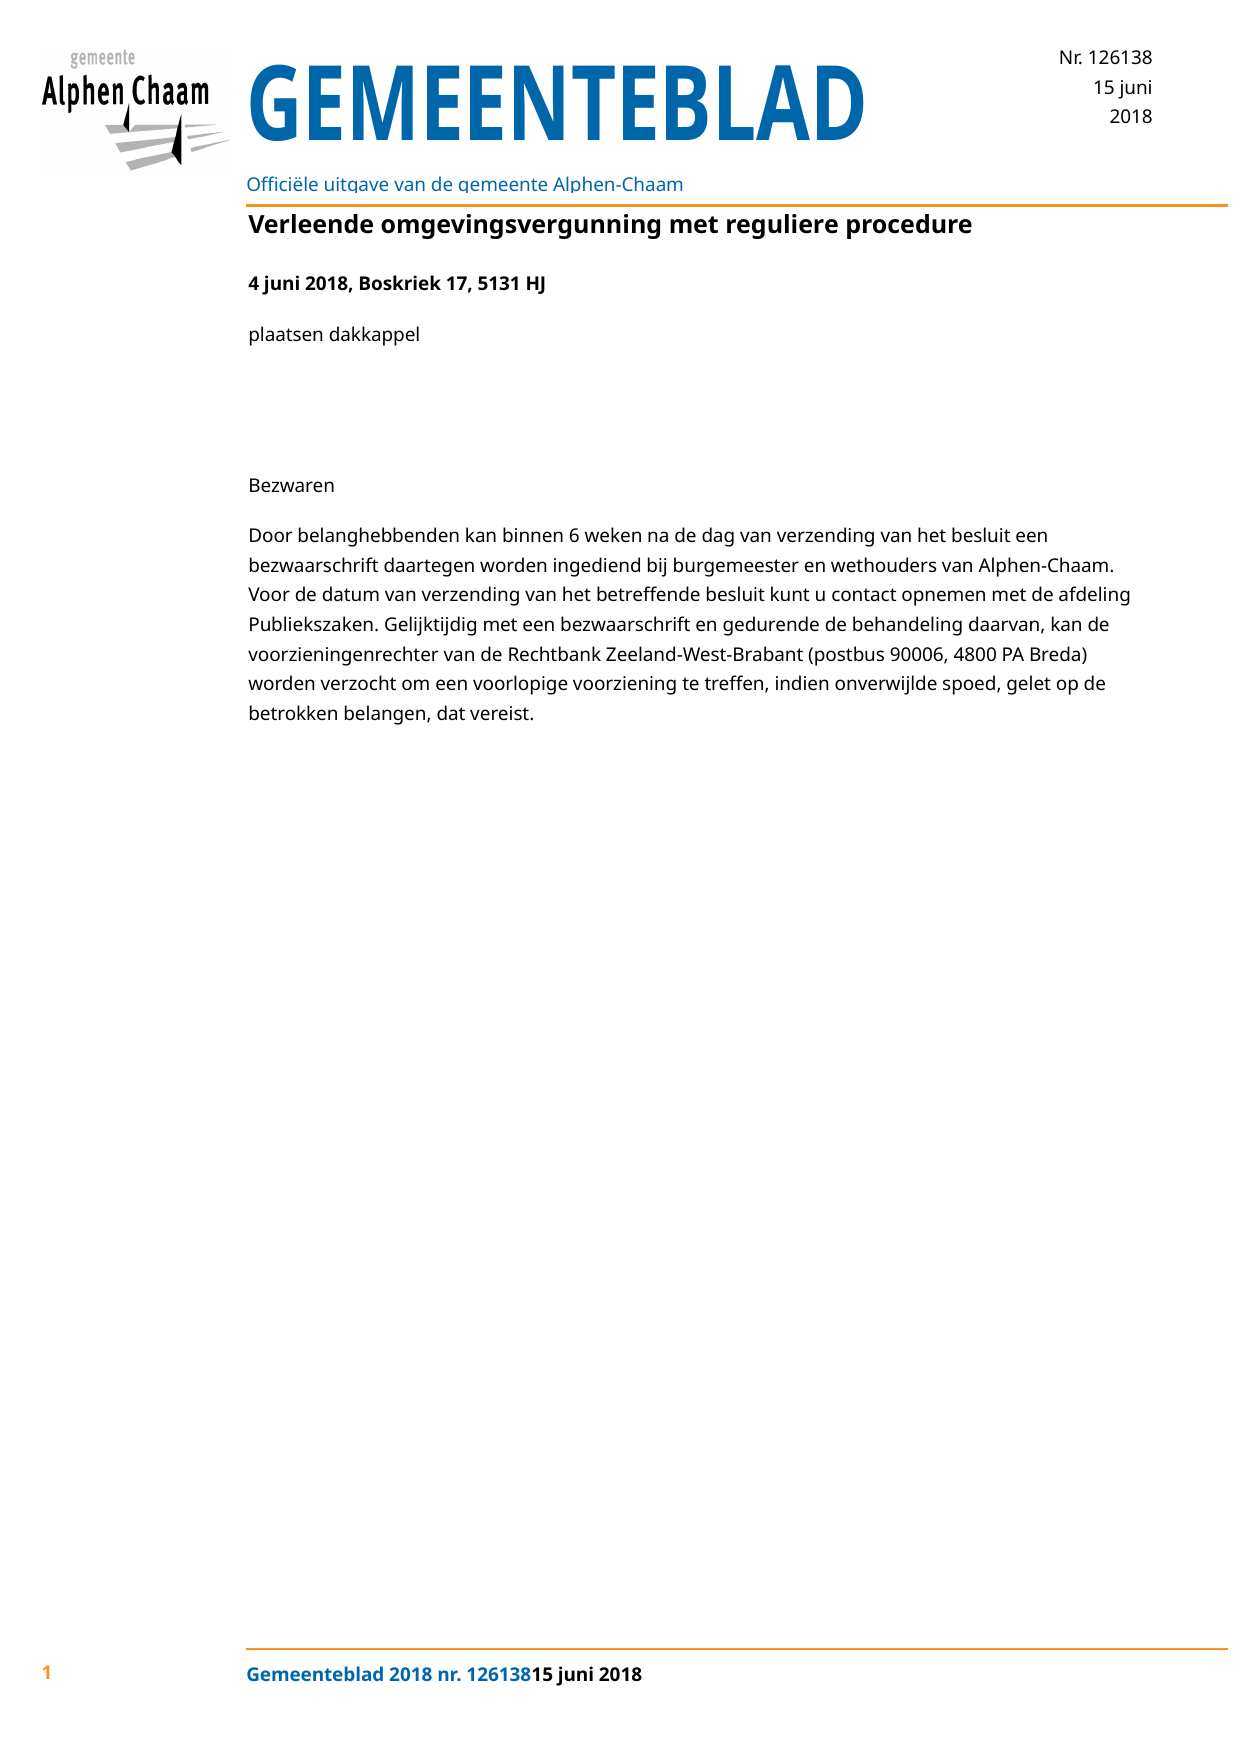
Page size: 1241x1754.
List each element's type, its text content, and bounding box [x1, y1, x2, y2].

picture [41, 47, 231, 172]
text Door belanghebbenden kan binnen 6 weken na de dag van verzending van het besluit een bezwaarschrift daartegen worden ingediend bij burgemeester en wethouders van Alphen-Chaam. Voor de datum van verzending van het betreffende besluit kunt u contact opnemen met de afdeling Publiekszaken. Gelijktijdig met een bezwaarschrift en gedurende de behandeling daarvan, kan de voorzieningenrechter van de Rechtbank Zeeland-West-Brabant (postbus 90006, 4800 PA Breda) worden verzocht om een voorlopige voorziening te treffen, indien onverwijlde spoed, gelet op de betrokken belangen, dat vereist. [248, 522, 1152, 726]
text 4 juni 2018, Boskriek 17, 5131 HJ [248, 270, 1152, 296]
text plaatsen dakkappel [248, 321, 1152, 346]
text Verleende omgevingsvergunning met reguliere procedure [248, 207, 1152, 241]
text Bezwaren [248, 472, 1152, 498]
